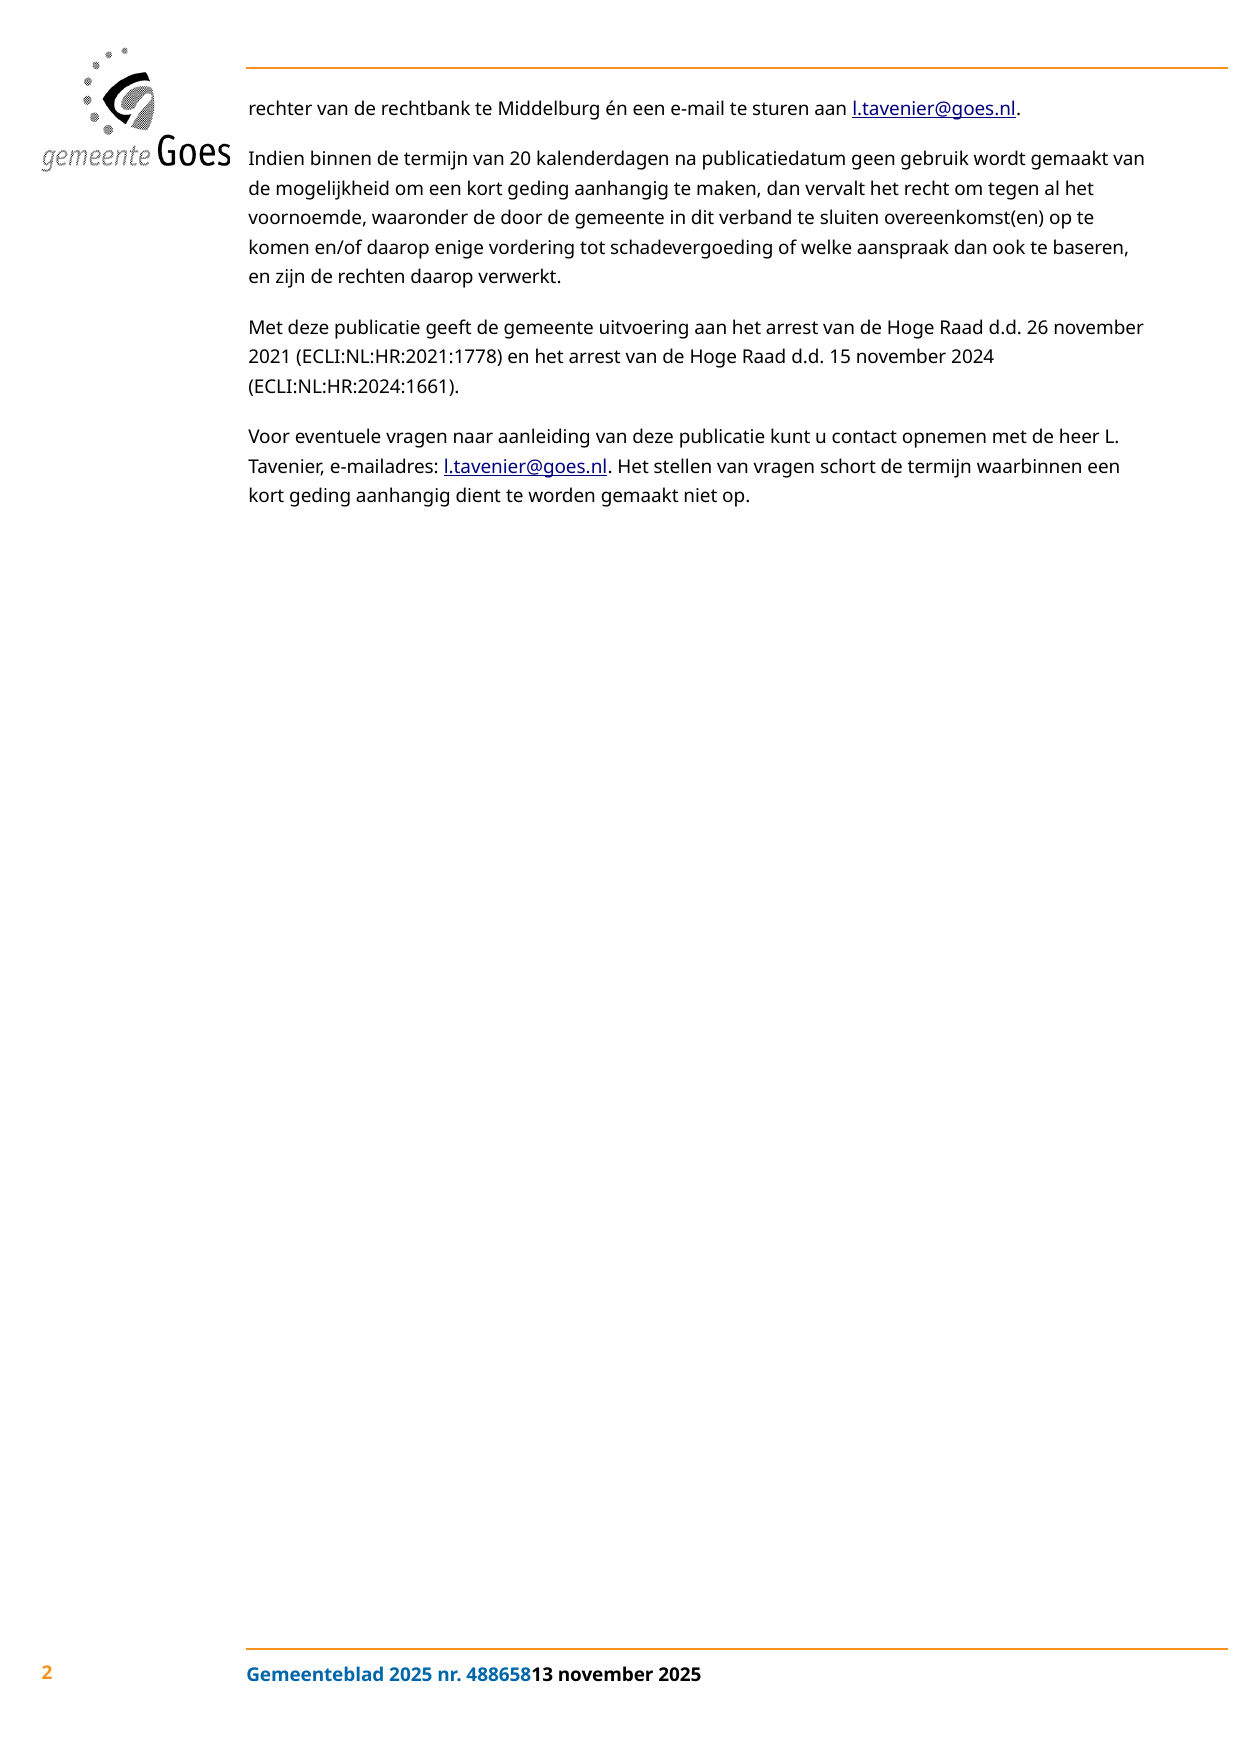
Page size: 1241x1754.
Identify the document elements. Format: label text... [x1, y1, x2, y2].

text rechter van de rechtbank te Middelburg én een e-mail te sturen aan l.tavenier@goes.nl. [248, 95, 1152, 121]
text Met deze publicatie geeft de gemeente uitvoering aan het arrest van de Hoge Raad d.d. 26 november 2021 (ECLI:NL:HR:2021:1778) en het arrest van de Hoge Raad d.d. 15 november 2024 (ECLI:NL:HR:2024:1661). [248, 314, 1152, 399]
text Indien binnen de termijn van 20 kalenderdagen na publicatiedatum geen gebruik wordt gemaakt van de mogelijkheid om een kort geding aanhangig te maken, dan vervalt het recht om tegen al het voornoemde, waaronder de door de gemeente in dit verband te sluiten overeenkomst(en) op te komen en/of daarop enige vordering tot schadevergoeding of welke aanspraak dan ook te baseren, en zijn de rechten daarop verwerkt. [248, 145, 1152, 289]
text Voor eventuele vragen naar aanleiding van deze publicatie kunt u contact opnemen met de heer L. Tavenier, e-mailadres: l.tavenier@goes.nl. Het stellen van vragen schort de termijn waarbinnen een kort geding aanhangig dient te worden gemaakt niet op. [248, 423, 1152, 508]
picture [41, 47, 231, 172]
